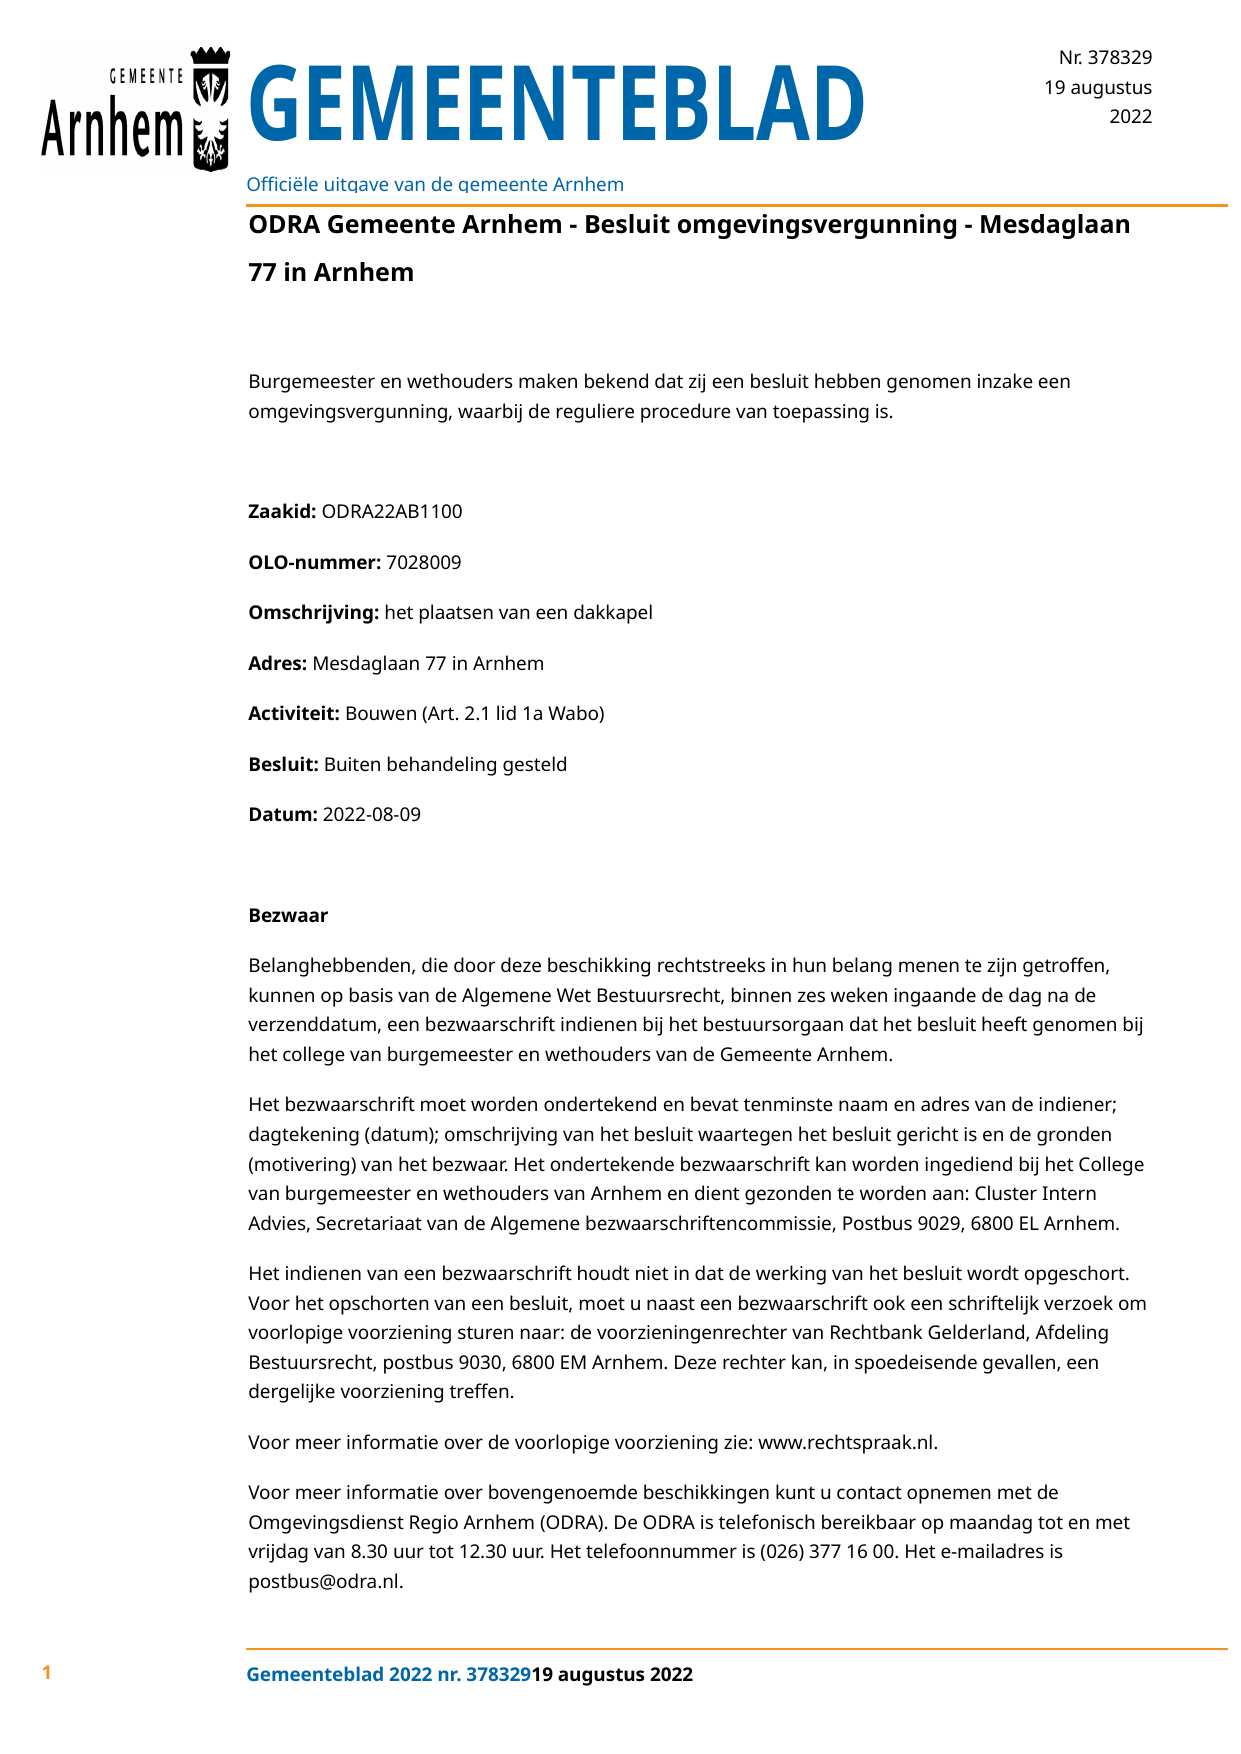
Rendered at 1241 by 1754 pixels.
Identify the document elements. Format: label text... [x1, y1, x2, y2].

text Burgemeester en wethouders maken bekend dat zij een besluit hebben genomen inzake een omgevingsvergunning, waarbij de reguliere procedure van toepassing is. [248, 368, 1152, 424]
text Activiteit: Bouwen (Art. 2.1 lid 1a Wabo) [248, 700, 1152, 726]
text OLO-nummer: 7028009 [248, 549, 1152, 575]
text Voor meer informatie over de voorlopige voorziening zie: www.rechtspraak.nl. [248, 1429, 1152, 1455]
text ODRA Gemeente Arnhem - Besluit omgevingsvergunning - Mesdaglaan 77 in Arnhem [248, 207, 1152, 288]
text Zaakid: ODRA22AB1100 [248, 499, 1152, 524]
text Het indienen van een bezwaarschrift houdt niet in dat de werking van het besluit wordt opgeschort. Voor het opschorten van een besluit, moet u naast een bezwaarschrift ook een schriftelijk verzoek om voorlopige voorziening sturen naar: de voorzieningenrechter van Rechtbank Gelderland, Afdeling Bestuursrecht, postbus 9030, 6800 EM Arnhem. Deze rechter kan, in spoedeisende gevallen, een dergelijke voorziening treffen. [248, 1260, 1152, 1404]
text Datum: 2022-08-09 [248, 801, 1152, 827]
text Bezwaar [248, 902, 1152, 928]
text Besluit: Buiten behandeling gesteld [248, 751, 1152, 777]
text Adres: Mesdaglaan 77 in Arnhem [248, 650, 1152, 676]
text Belanghebbenden, die door deze beschikking rechtstreeks in hun belang menen te zijn getroffen, kunnen op basis van de Algemene Wet Bestuursrecht, binnen zes weken ingaande de dag na de verzenddatum, een bezwaarschrift indienen bij het bestuursorgaan dat het besluit heeft genomen bij het college van burgemeester en wethouders van de Gemeente Arnhem. [248, 952, 1152, 1067]
text Omschrijving: het plaatsen van een dakkapel [248, 599, 1152, 625]
text Voor meer informatie over bovengenoemde beschikkingen kunt u contact opnemen met de Omgevingsdienst Regio Arnhem (ODRA). De ODRA is telefonisch bereikbaar op maandag tot en met vrijdag van 8.30 uur tot 12.30 uur. Het telefoonnummer is (026) 377 16 00. Het e-mailadres is postbus@odra.nl. [248, 1479, 1152, 1594]
text Het bezwaarschrift moet worden ondertekend en bevat tenminste naam en adres van de indiener; dagtekening (datum); omschrijving van het besluit waartegen het besluit gericht is en de gronden (motivering) van het bezwaar. Het ondertekende bezwaarschrift kan worden ingediend bij het College van burgemeester en wethouders van Arnhem en dient gezonden te worden aan: Cluster Intern Advies, Secretariaat van de Algemene bezwaarschriftencommissie, Postbus 9029, 6800 EL Arnhem. [248, 1092, 1152, 1236]
picture [41, 47, 231, 172]
